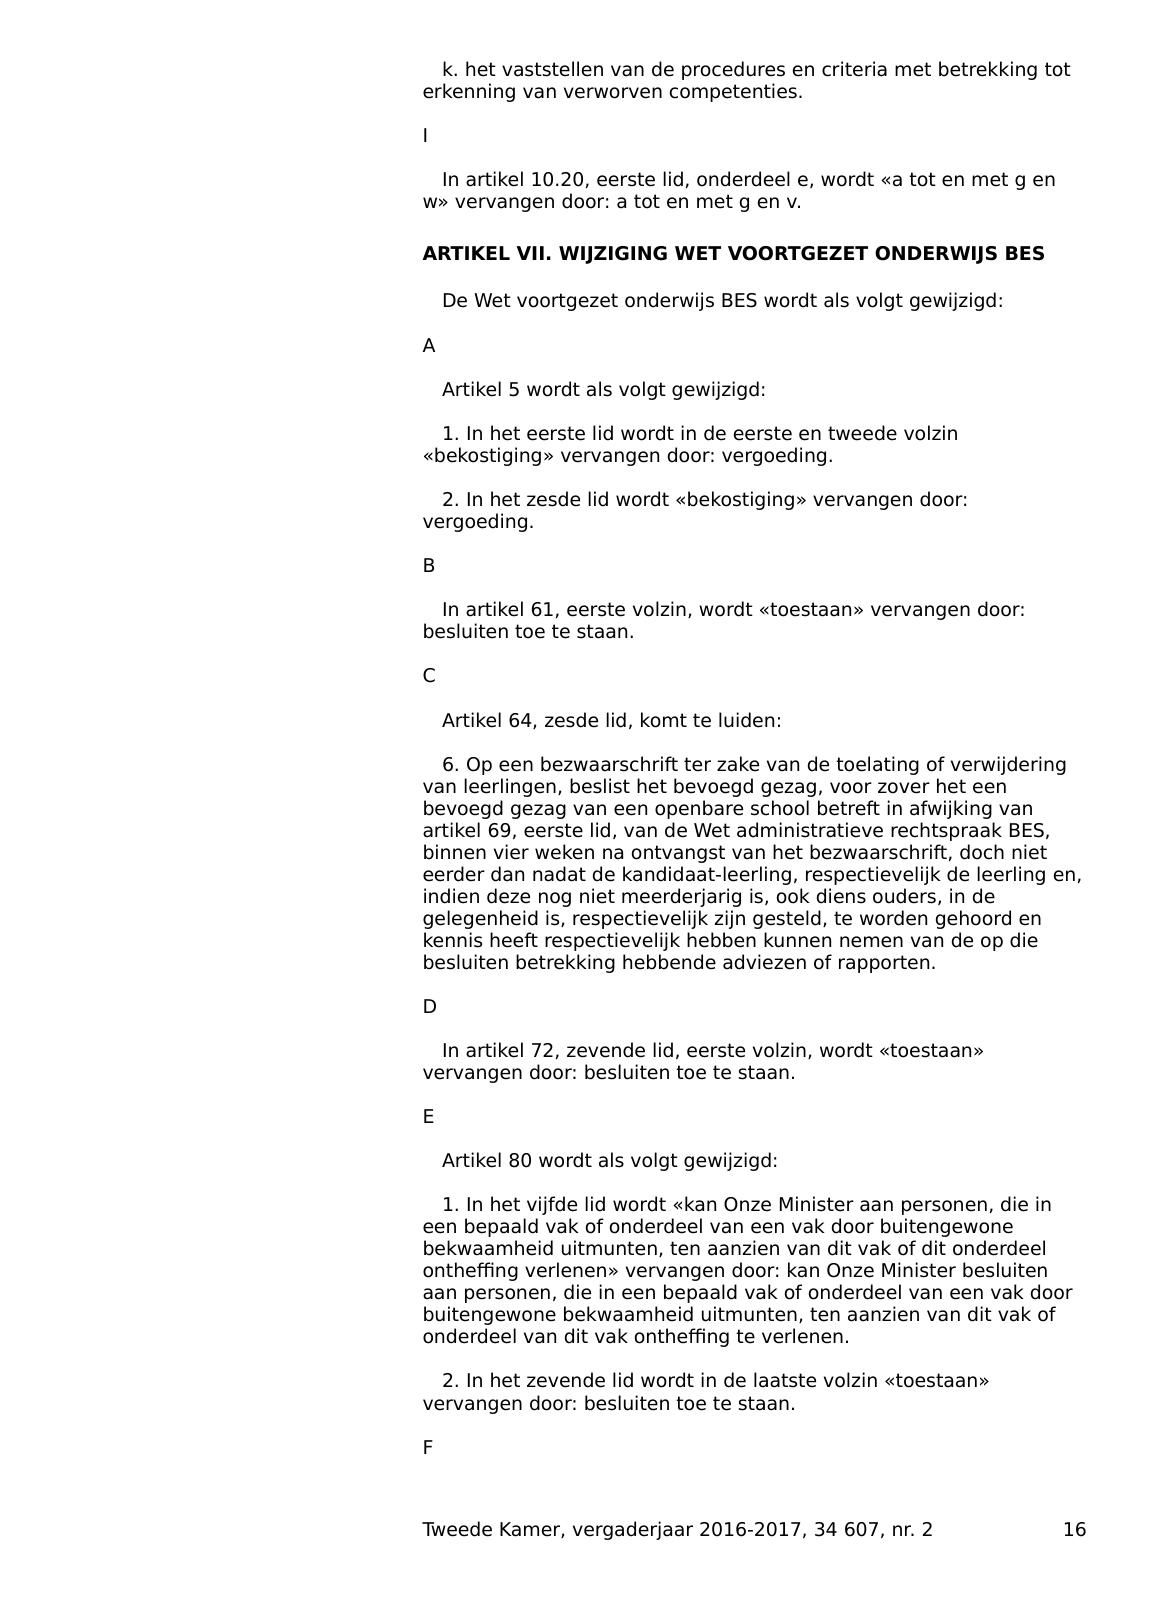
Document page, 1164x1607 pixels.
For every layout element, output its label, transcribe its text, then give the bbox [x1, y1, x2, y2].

text E [422, 1106, 1087, 1128]
text 1. In het vijfde lid wordt «kan Onze Minister aan personen, die in een bepaald vak of onderdeel van een vak door buitengewone bekwaamheid uitmunten, ten aanzien van dit vak of dit onderdeel ontheffing verlenen» vervangen door: kan Onze Minister besluiten aan personen, die in een bepaald vak of onderdeel van een vak door buitengewone bekwaamheid uitmunten, ten aanzien van dit vak of onderdeel van dit vak ontheffing te verlenen. [422, 1194, 1087, 1348]
text D [422, 996, 1087, 1018]
text F [422, 1437, 1087, 1458]
text k. het vaststellen van de procedures en criteria met betrekking tot erkenning van verworven competenties. [422, 59, 1087, 103]
text I [422, 125, 1087, 147]
text In artikel 72, zevende lid, eerste volzin, wordt «toestaan» vervangen door: besluiten toe te staan. [422, 1040, 1087, 1084]
text 6. Op een bezwaarschrift ter zake van de toelating of verwijdering van leerlingen, beslist het bevoegd gezag, voor zover het een bevoegd gezag van een openbare school betreft in afwijking van artikel 69, eerste lid, van de Wet administratieve rechtspraak BES, binnen vier weken na ontvangst van het bezwaarschrift, doch niet eerder dan nadat de kandidaat-leerling, respectievelijk de leerling en, indien deze nog niet meerderjarig is, ook diens ouders, in de gelegenheid is, respectievelijk zijn gesteld, te worden gehoord en kennis heeft respectievelijk hebben kunnen nemen van de op die besluiten betrekking hebbende adviezen of rapporten. [422, 754, 1087, 973]
text C [422, 665, 1087, 687]
text A [422, 334, 1087, 356]
subtitle ARTIKEL VII. WIJZIGING WET VOORTGEZET ONDERWIJS BES [422, 243, 1087, 265]
text 2. In het zevende lid wordt in de laatste volzin «toestaan» vervangen door: besluiten toe te staan. [422, 1370, 1087, 1414]
text In artikel 10.20, eerste lid, onderdeel e, wordt «a tot en met g en w» vervangen door: a tot en met g en v. [422, 169, 1087, 213]
text De Wet voortgezet onderwijs BES wordt als volgt gewijzigd: [422, 290, 1087, 312]
text In artikel 61, eerste volzin, wordt «toestaan» vervangen door: besluiten toe te staan. [422, 599, 1087, 643]
text 2. In het zesde lid wordt «bekostiging» vervangen door: vergoeding. [422, 489, 1087, 533]
text Artikel 64, zesde lid, komt te luiden: [422, 709, 1087, 732]
text B [422, 555, 1087, 577]
text 1. In het eerste lid wordt in de eerste en tweede volzin «bekostiging» vervangen door: vergoeding. [422, 423, 1087, 467]
text Artikel 80 wordt als volgt gewijzigd: [422, 1150, 1087, 1172]
text Artikel 5 wordt als volgt gewijzigd: [422, 379, 1087, 401]
